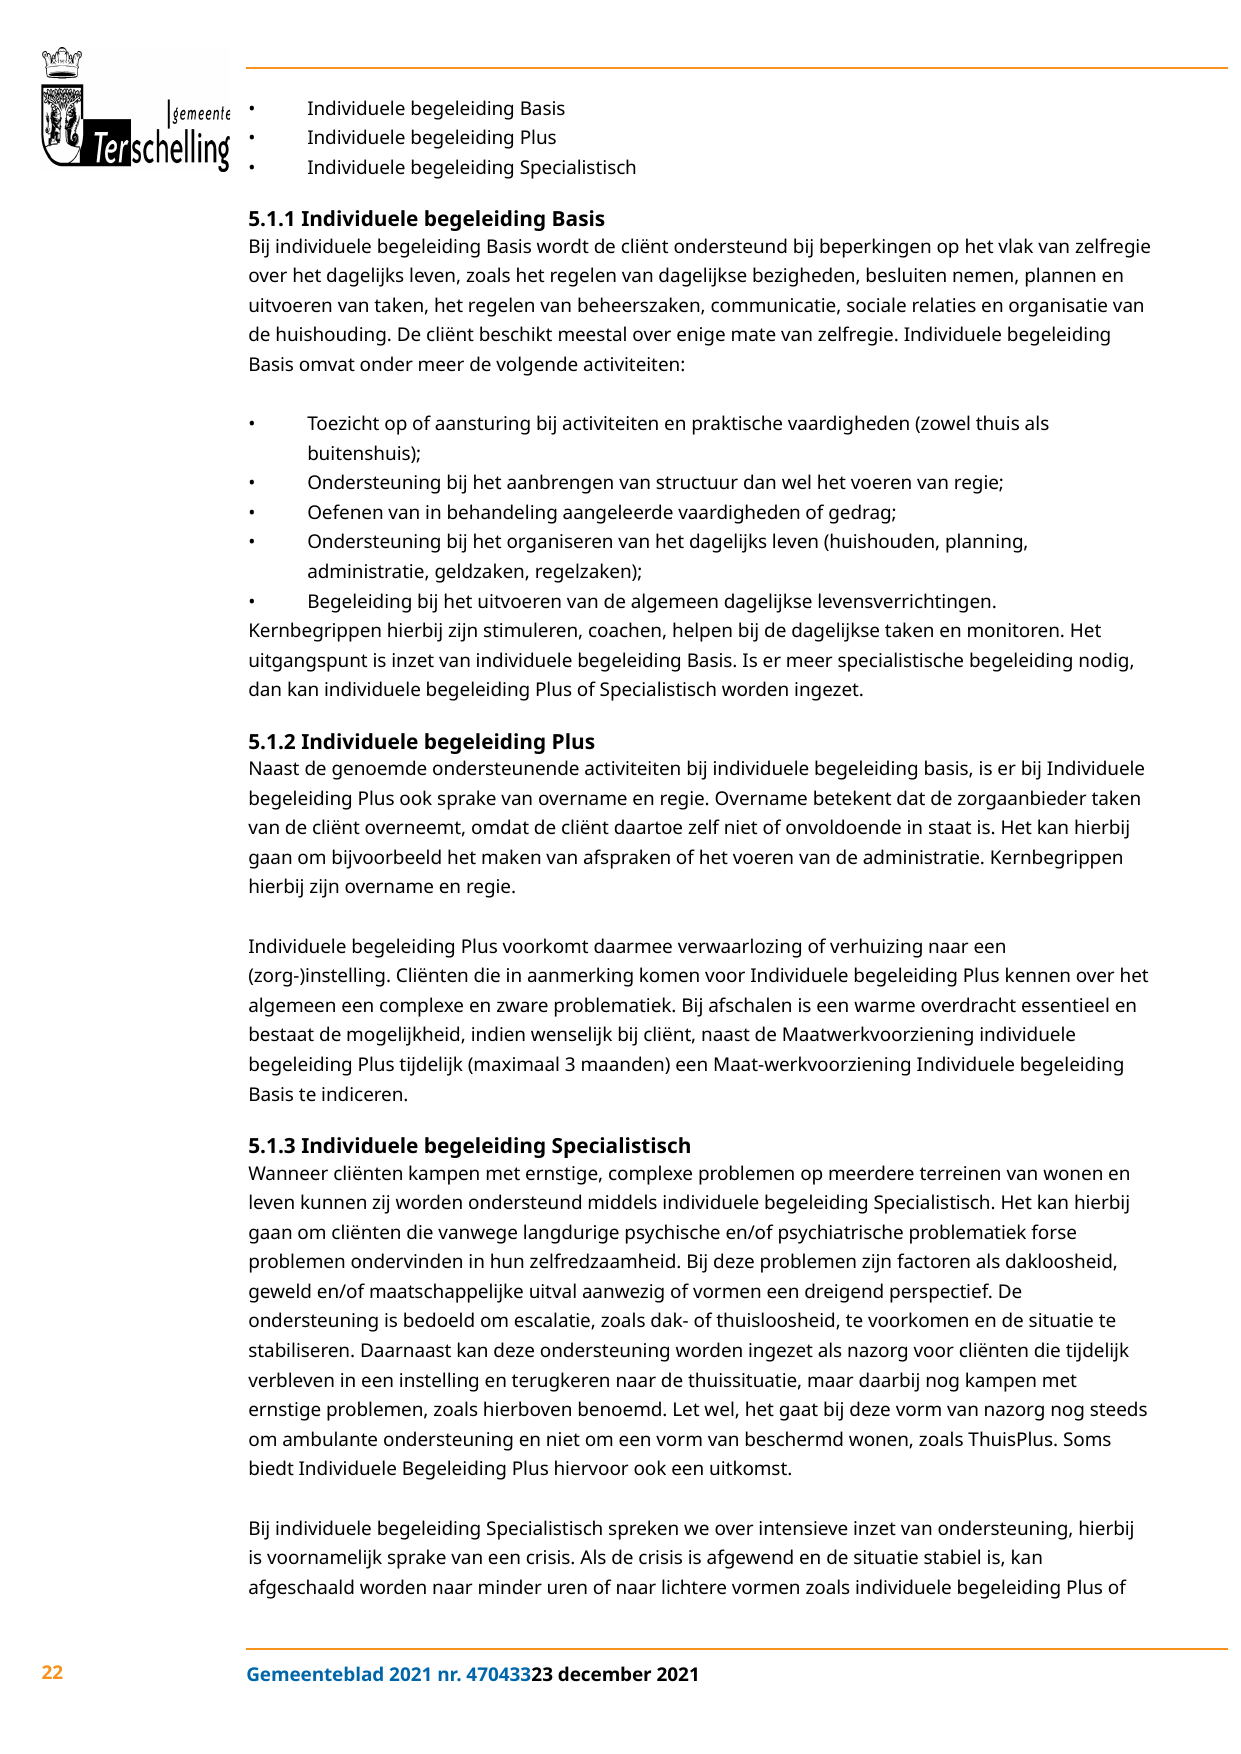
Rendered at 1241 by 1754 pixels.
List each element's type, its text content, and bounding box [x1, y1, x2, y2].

text 5.1.1 Individuele begeleiding Basis [248, 204, 1152, 233]
list Individuele begeleiding Plus [248, 124, 1152, 150]
text Bij individuele begeleiding Specialistisch spreken we over intensieve inzet van ondersteuning, hierbij is voornamelijk sprake van een crisis. Als de crisis is afgewend en de situatie stabiel is, kan afgeschaald worden naar minder uren of naar lichtere vormen zoals individuele begeleiding Plus of [248, 1515, 1152, 1599]
text 5.1.2 Individuele begeleiding Plus [248, 727, 1152, 755]
list Ondersteuning bij het organiseren van het dagelijks leven (huishouden, planning, administratie, geldzaken, regelzaken); [248, 529, 1152, 584]
list Ondersteuning bij het aanbrengen van structuur dan wel het voeren van regie; [248, 469, 1152, 495]
list Individuele begeleiding Basis [248, 95, 1152, 121]
list Individuele begeleiding Specialistisch [248, 154, 1152, 180]
list Toezicht op of aansturing bij activiteiten en praktische vaardigheden (zowel thuis als buitenshuis); [248, 410, 1152, 466]
text Individuele begeleiding Plus voorkomt daarmee verwaarlozing of verhuizing naar een (zorg-)instelling. Cliënten die in aanmerking komen voor Individuele begeleiding Plus kennen over het algemeen een complexe en zware problematiek. Bij afschalen is een warme overdracht essentieel en bestaat de mogelijkheid, indien wenselijk bij cliënt, naast de Maatwerkvoorziening individuele begeleiding Plus tijdelijk (maximaal 3 maanden) een Maat-werkvoorziening Individuele begeleiding Basis te indiceren. [248, 933, 1152, 1107]
list Begeleiding bij het uitvoeren van de algemeen dagelijkse levensverrichtingen. [248, 588, 1152, 613]
text Bij individuele begeleiding Basis wordt de cliënt ondersteund bij beperkingen op het vlak van zelfregie over het dagelijks leven, zoals het regelen van dagelijkse bezigheden, besluiten nemen, plannen en uitvoeren van taken, het regelen van beheerszaken, communicatie, sociale relaties en organisatie van de huishouding. De cliënt beschikt meestal over enige mate van zelfregie. Individuele begeleiding Basis omvat onder meer de volgende activiteiten: [248, 233, 1152, 377]
text 5.1.3 Individuele begeleiding Specialistisch [248, 1131, 1152, 1160]
list Oefenen van in behandeling aangeleerde vaardigheden of gedrag; [248, 499, 1152, 525]
text Naast de genoemde ondersteunende activiteiten bij individuele begeleiding basis, is er bij Individuele begeleiding Plus ook sprake van overname en regie. Overname betekent dat de zorgaanbieder taken van de cliënt overneemt, omdat de cliënt daartoe zelf niet of onvoldoende in staat is. Het kan hierbij gaan om bijvoorbeeld het maken van afspraken of het voeren van de administratie. Kernbegrippen hierbij zijn overname en regie. [248, 755, 1152, 899]
text Wanneer cliënten kampen met ernstige, complexe problemen op meerdere terreinen van wonen en leven kunnen zij worden ondersteund middels individuele begeleiding Specialistisch. Het kan hierbij gaan om cliënten die vanwege langdurige psychische en/of psychiatrische problematiek forse problemen ondervinden in hun zelfredzaamheid. Bij deze problemen zijn factoren als dakloosheid, geweld en/of maatschappelijke uitval aanwezig of vormen een dreigend perspectief. De ondersteuning is bedoeld om escalatie, zoals dak- of thuisloosheid, te voorkomen en de situatie te stabiliseren. Daarnaast kan deze ondersteuning worden ingezet als nazorg voor cliënten die tijdelijk verbleven in een instelling en terugkeren naar de thuissituatie, maar daarbij nog kampen met ernstige problemen, zoals hierboven benoemd. Let wel, het gaat bij deze vorm van nazorg nog steeds om ambulante ondersteuning en niet om een vorm van beschermd wonen, zoals ThuisPlus. Soms biedt Individuele Begeleiding Plus hiervoor ook een uitkomst. [248, 1160, 1152, 1481]
text Kernbegrippen hierbij zijn stimuleren, coachen, helpen bij de dagelijkse taken en monitoren. Het uitgangspunt is inzet van individuele begeleiding Basis. Is er meer specialistische begeleiding nodig, dan kan individuele begeleiding Plus of Specialistisch worden ingezet. [248, 617, 1152, 702]
picture [41, 47, 231, 172]
